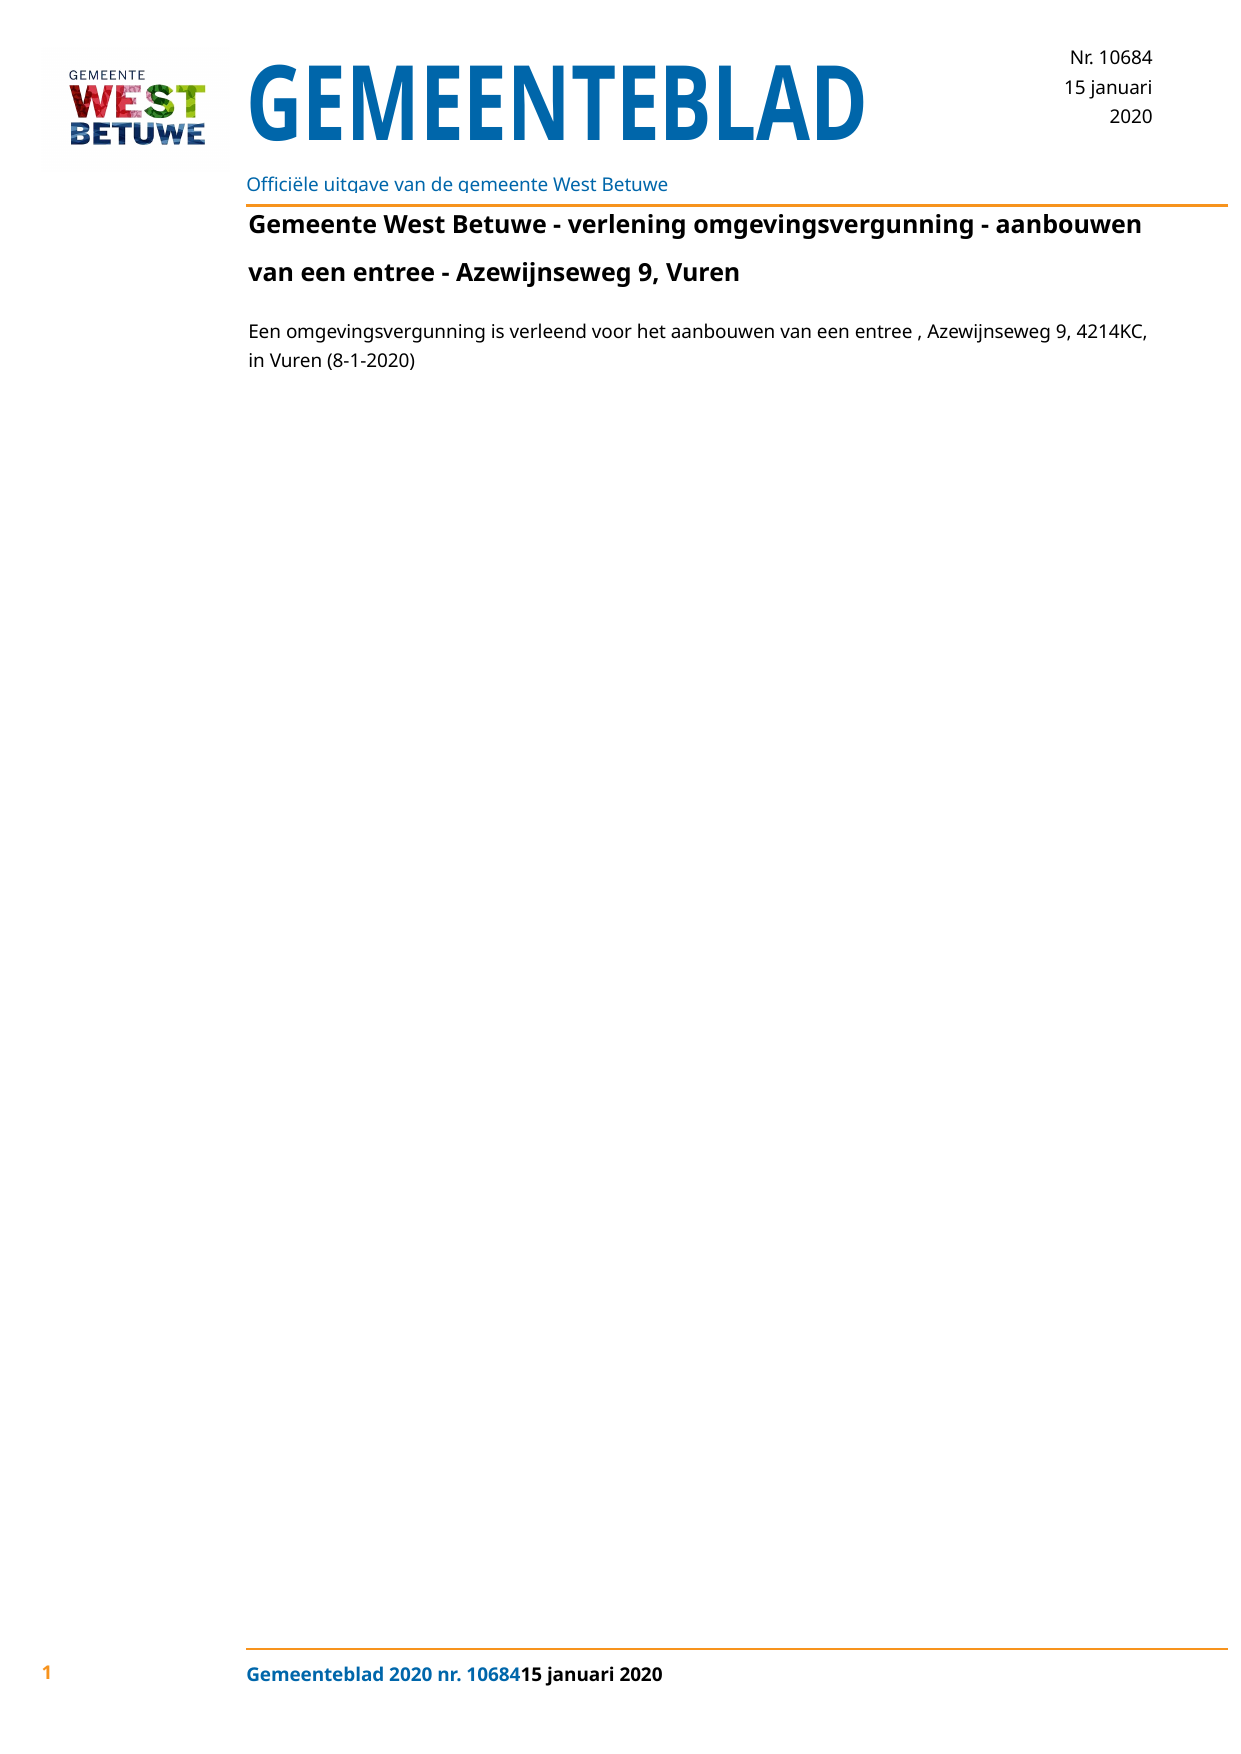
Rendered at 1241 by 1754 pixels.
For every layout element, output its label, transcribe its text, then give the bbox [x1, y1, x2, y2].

picture [41, 47, 231, 172]
text Een omgevingsvergunning is verleend voor het aanbouwen van een entree , Azewijnseweg 9, 4214KC, in Vuren (8-1-2020) [248, 318, 1152, 373]
text Gemeente West Betuwe - verlening omgevingsvergunning - aanbouwen van een entree - Azewijnseweg 9, Vuren [248, 207, 1152, 288]
